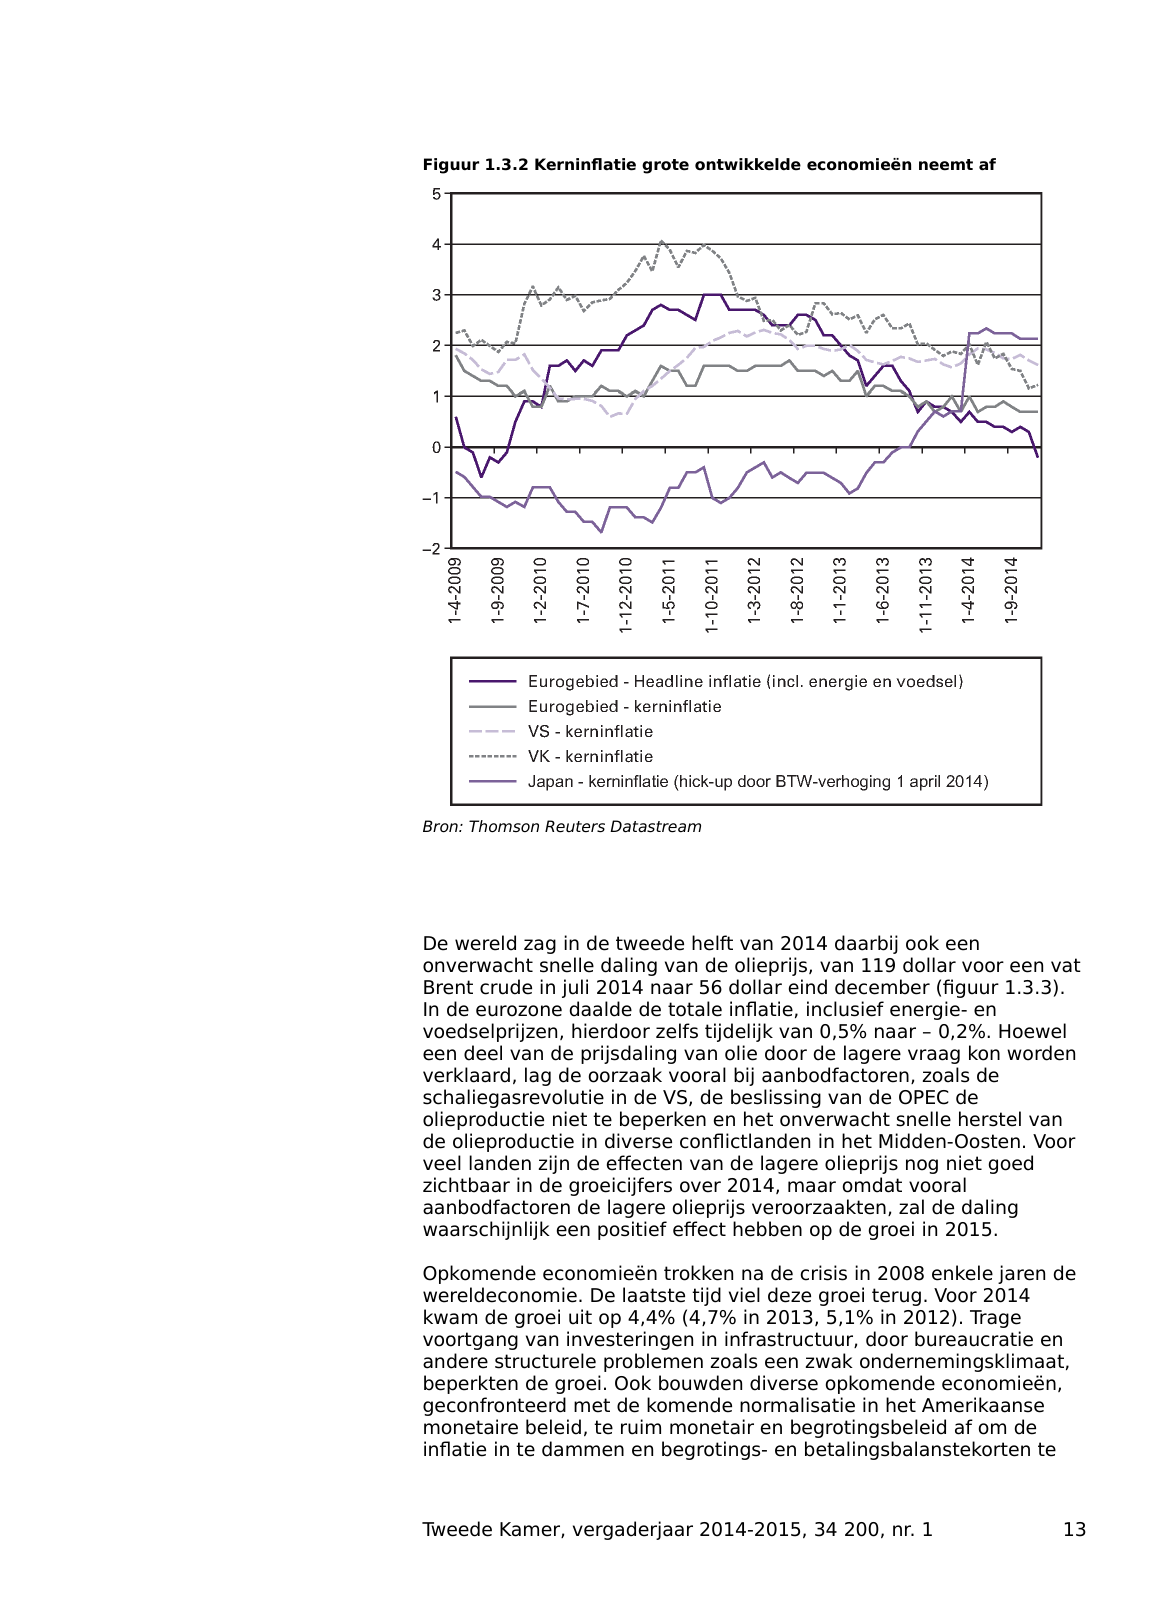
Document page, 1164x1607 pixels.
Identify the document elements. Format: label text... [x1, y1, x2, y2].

text De wereld zag in de tweede helft van 2014 daarbij ook een onverwacht snelle daling van de olieprijs, van 119 dollar voor een vat Brent crude in juli 2014 naar 56 dollar eind december (figuur 1.3.3). In de eurozone daalde de totale inflatie, inclusief energie- en voedselprijzen, hierdoor zelfs tijdelijk van 0,5% naar – 0,2%. Hoewel een deel van de prijsdaling van olie door de lagere vraag kon worden verklaard, lag de oorzaak vooral bij aanbodfactoren, zoals de schaliegasrevolutie in de VS, de beslissing van de OPEC de olieproductie niet te beperken en het onverwacht snelle herstel van de olieproductie in diverse conflictlanden in het Midden-Oosten. Voor veel landen zijn de effecten van de lagere olieprijs nog niet goed zichtbaar in de groeicijfers over 2014, maar omdat vooral aanbodfactoren de lagere olieprijs veroorzaakten, zal de daling waarschijnlijk een positief effect hebben op de groei in 2015. [422, 933, 1087, 1241]
text Figuur 1.3.2 Kerninflatie grote ontwikkelde economieën neemt af [422, 156, 1042, 174]
text Opkomende economieën trokken na de crisis in 2008 enkele jaren de wereldeconomie. De laatste tijd viel deze groei terug. Voor 2014 kwam de groei uit op 4,4% (4,7% in 2013, 5,1% in 2012). Trage voortgang van investeringen in infrastructuur, door bureaucratie en andere structurele problemen zoals een zwak ondernemingsklimaat, beperkten de groei. Ook bouwden diverse opkomende economieën, geconfronteerd met de komende normalisatie in het Amerikaanse monetaire beleid, te ruim monetair en begrotingsbeleid af om de inflatie in te dammen en begrotings- en betalingsbalanstekorten te [422, 1263, 1087, 1461]
text Bron: Thomson Reuters Datastream [422, 818, 1042, 836]
picture [422, 185, 1043, 806]
